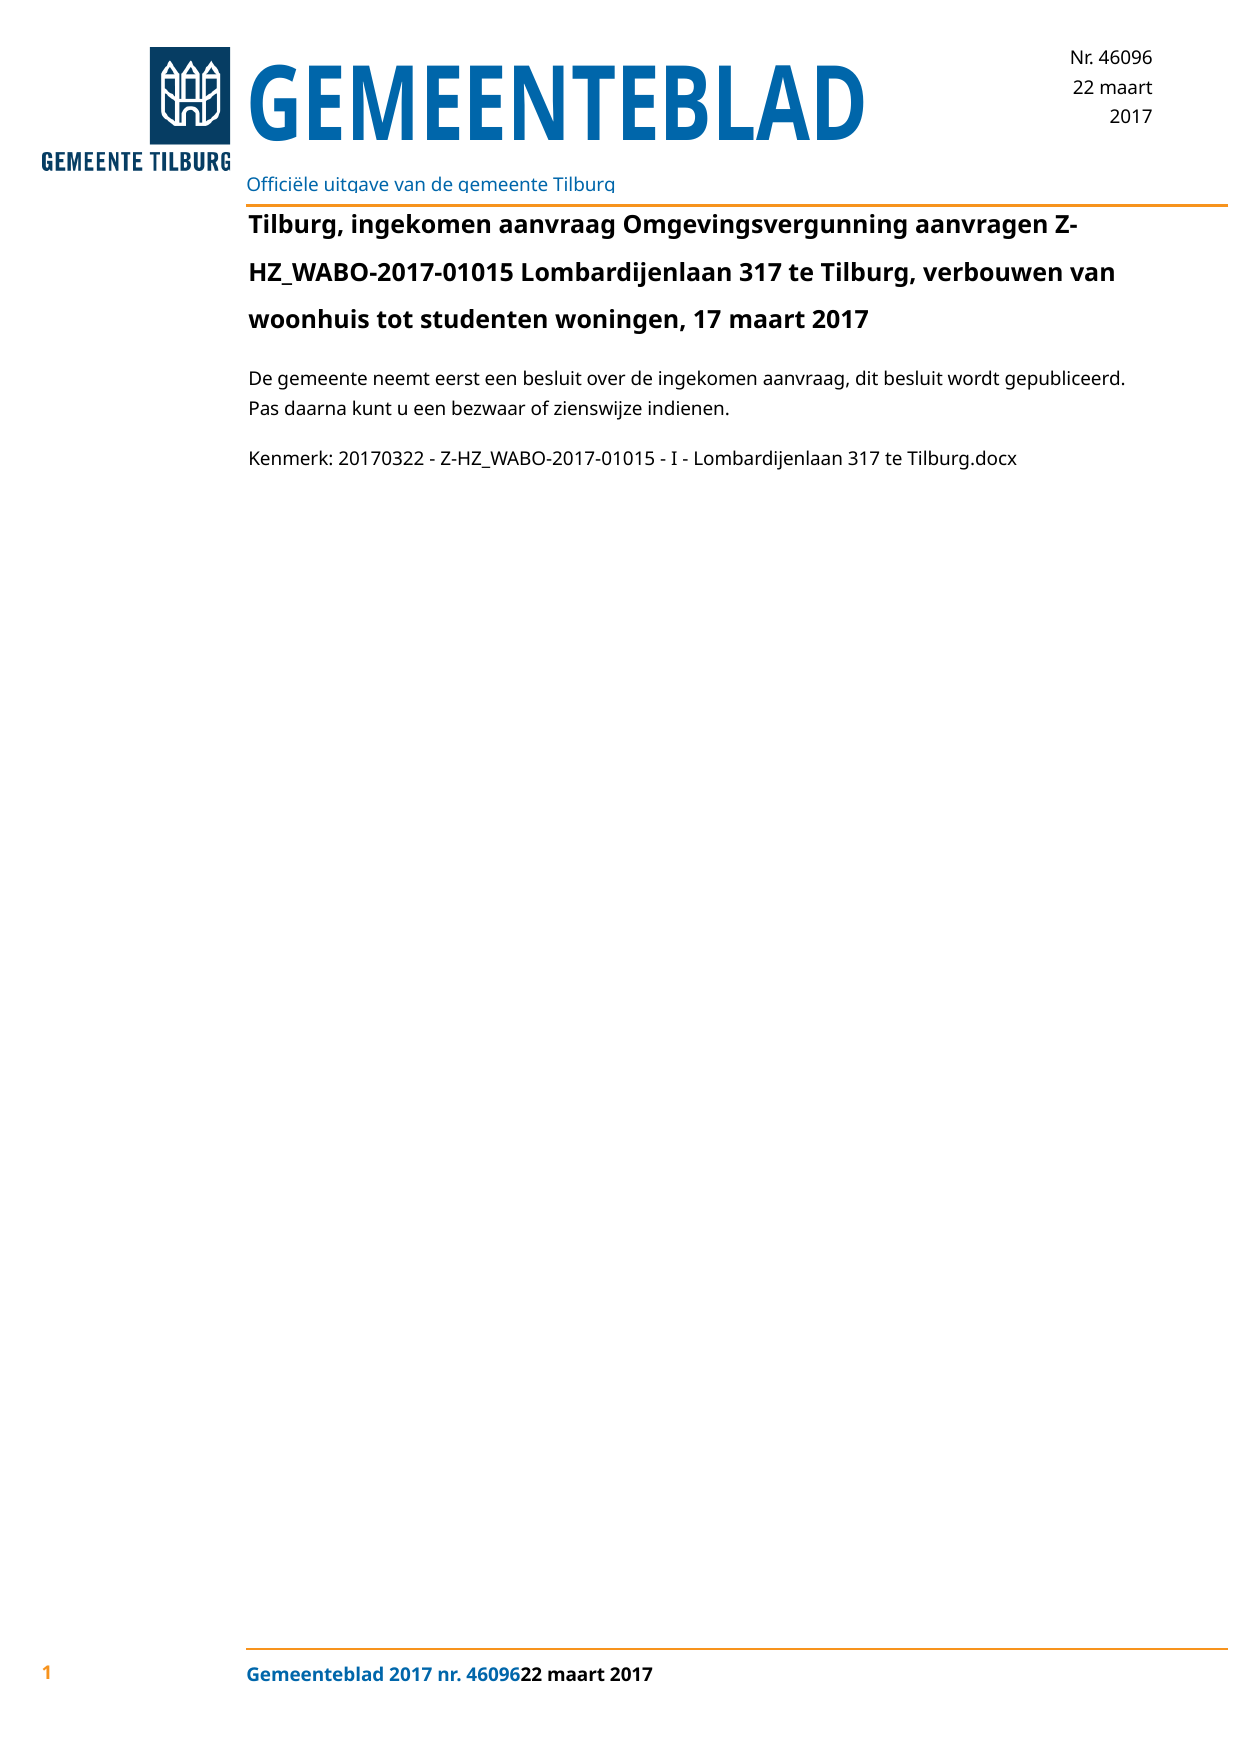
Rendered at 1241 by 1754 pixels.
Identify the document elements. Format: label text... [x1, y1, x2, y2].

text Kenmerk: 20170322 - Z-HZ_WABO-2017-01015 - I - Lombardijenlaan 317 te Tilburg.docx [248, 446, 1152, 471]
picture [41, 47, 231, 172]
text Tilburg, ingekomen aanvraag Omgevingsvergunning aanvragen Z-HZ_WABO-2017-01015 Lombardijenlaan 317 te Tilburg, verbouwen van woonhuis tot studenten woningen, 17 maart 2017 [248, 207, 1152, 336]
text De gemeente neemt eerst een besluit over de ingekomen aanvraag, dit besluit wordt gepubliceerd. Pas daarna kunt u een bezwaar of zienswijze indienen. [248, 366, 1152, 421]
